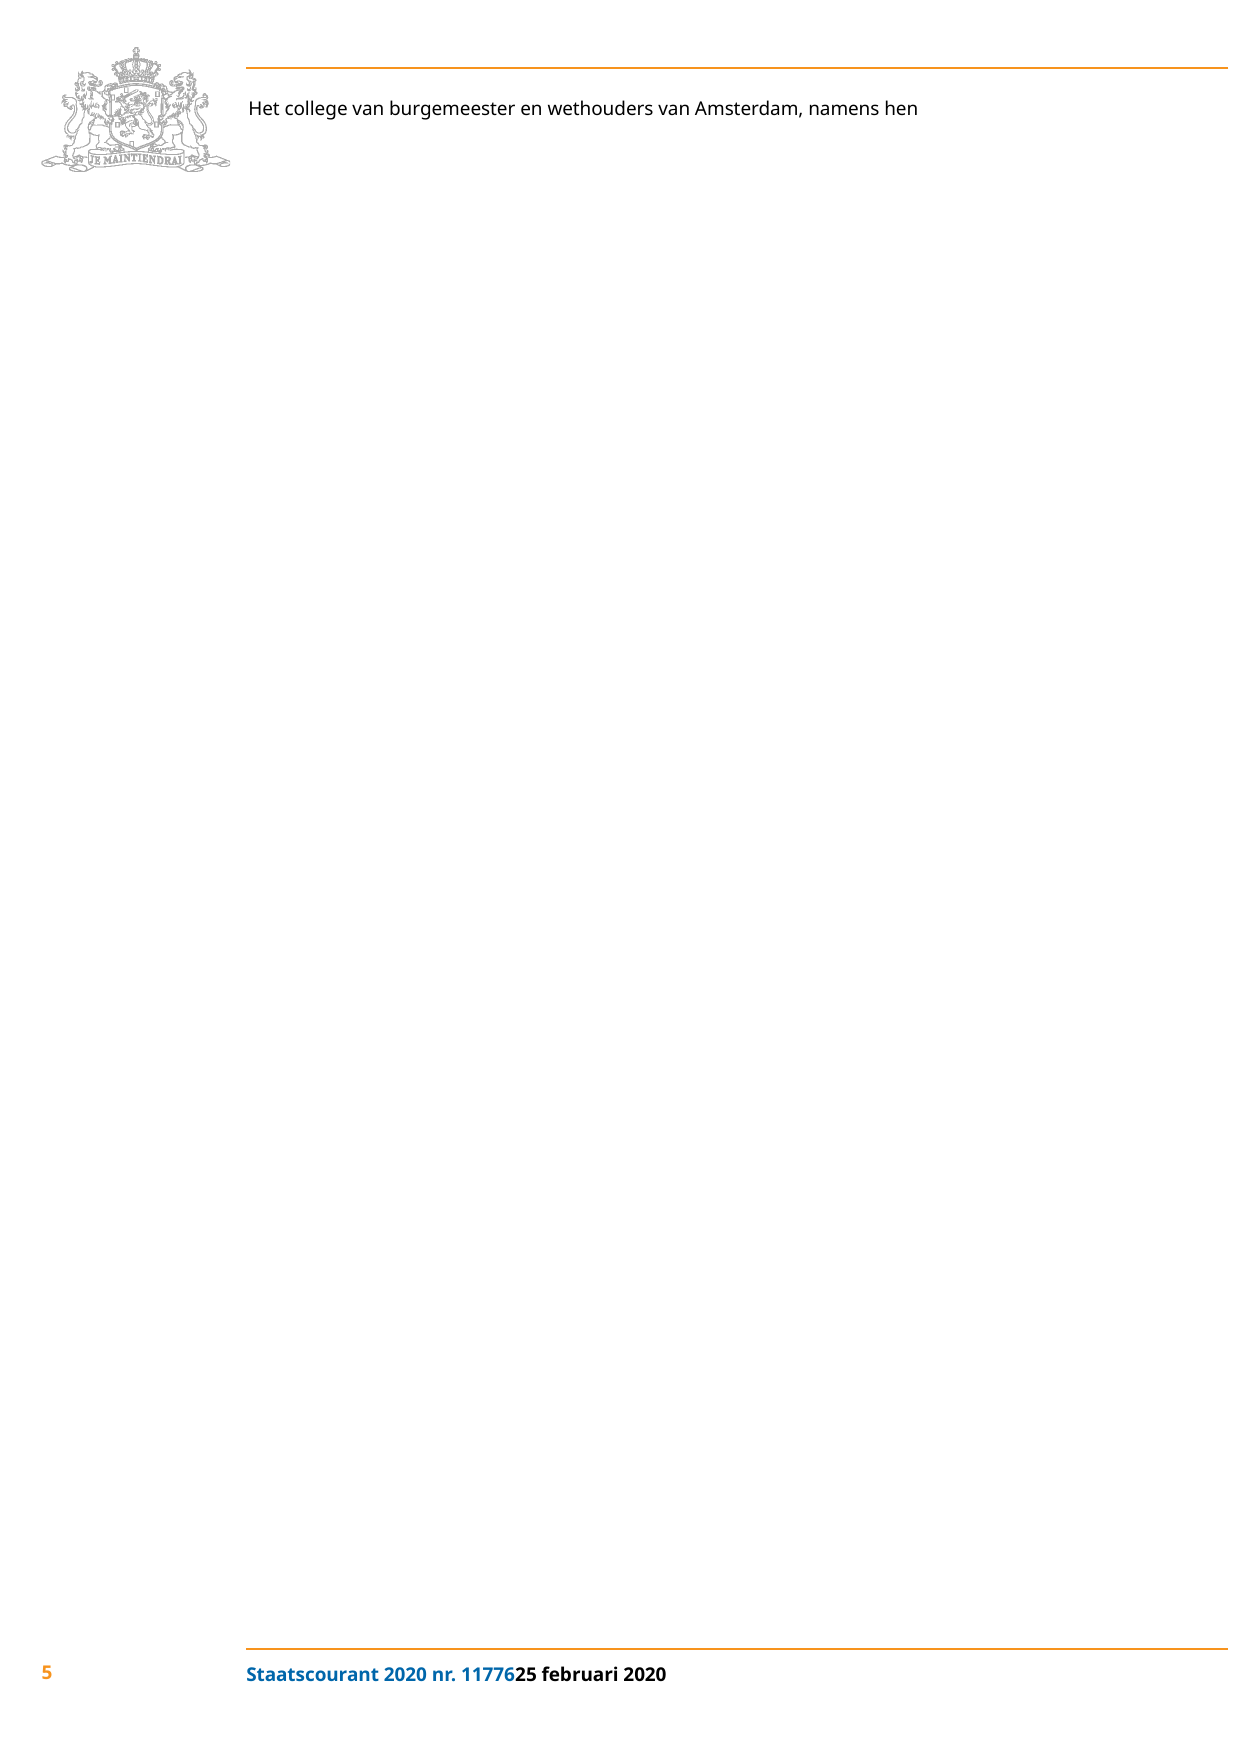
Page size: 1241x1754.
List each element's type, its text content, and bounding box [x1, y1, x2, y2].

text Het college van burgemeester en wethouders van Amsterdam, namens hen [248, 95, 1152, 121]
picture [41, 47, 231, 172]
